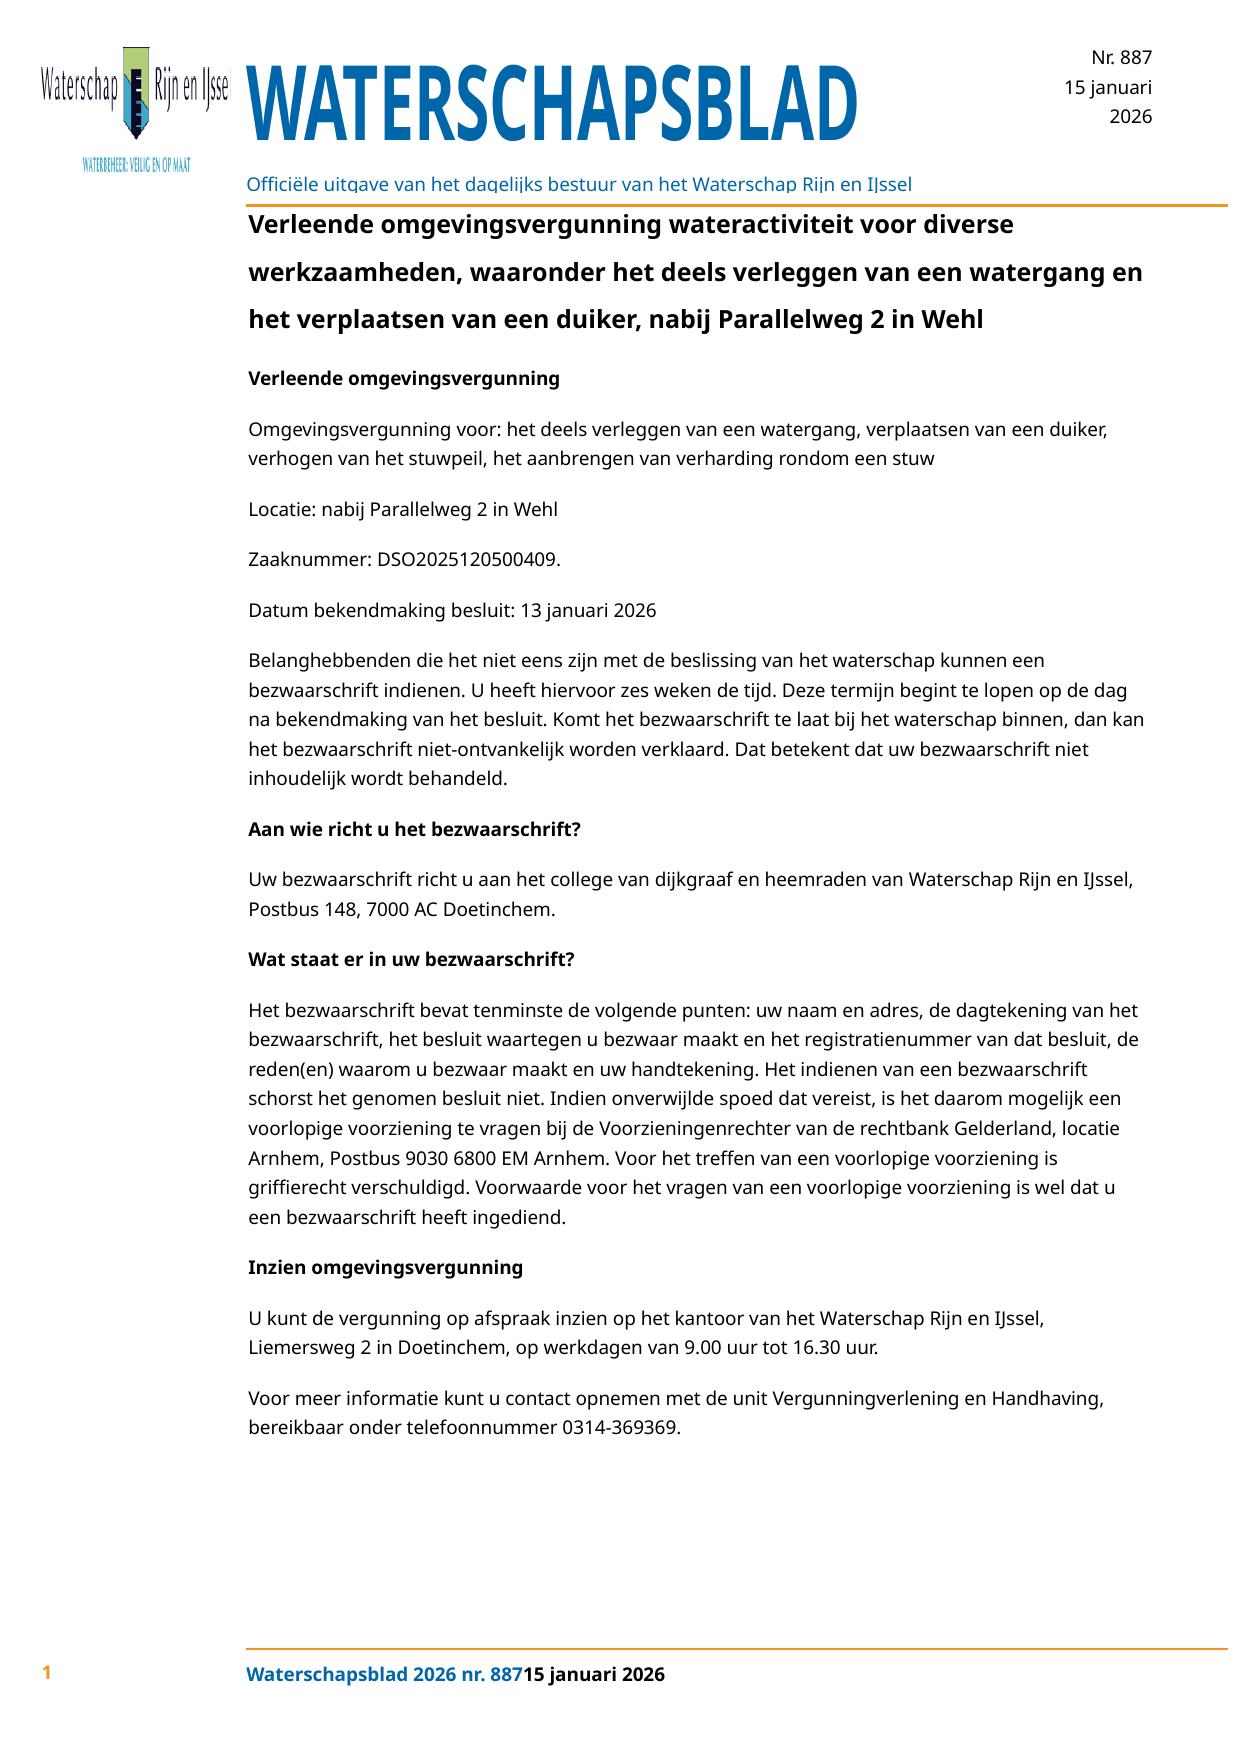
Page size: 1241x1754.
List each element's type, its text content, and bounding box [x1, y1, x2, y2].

text Datum bekendmaking besluit: 13 januari 2026 [248, 597, 1152, 622]
text Omgevingsvergunning voor: het deels verleggen van een watergang, verplaatsen van een duiker, verhogen van het stuwpeil, het aanbrengen van verharding rondom een stuw [248, 416, 1152, 471]
text Uw bezwaarschrift richt u aan het college van dijkgraaf en heemraden van Waterschap Rijn en IJssel, Postbus 148, 7000 AC Doetinchem. [248, 866, 1152, 922]
text U kunt de vergunning op afspraak inzien op het kantoor van het Waterschap Rijn en IJssel, Liemersweg 2 in Doetinchem, op werkdagen van 9.00 uur tot 16.30 uur. [248, 1305, 1152, 1360]
text Locatie: nabij Parallelweg 2 in Wehl [248, 496, 1152, 522]
text Wat staat er in uw bezwaarschrift? [248, 946, 1152, 972]
text Inzien omgevingsvergunning [248, 1254, 1152, 1280]
picture [41, 47, 231, 172]
text Het bezwaarschrift bevat tenminste de volgende punten: uw naam en adres, de dagtekening van het bezwaarschrift, het besluit waartegen u bezwaar maakt en het registratienummer van dat besluit, de reden(en) waarom u bezwaar maakt en uw handtekening. Het indienen van een bezwaarschrift schorst het genomen besluit niet. Indien onverwijlde spoed dat vereist, is het daarom mogelijk een voorlopige voorziening te vragen bij de Voorzieningenrechter van de rechtbank Gelderland, locatie Arnhem, Postbus 9030 6800 EM Arnhem. Voor het treffen van een voorlopige voorziening is griffierecht verschuldigd. Voorwaarde voor het vragen van een voorlopige voorziening is wel dat u een bezwaarschrift heeft ingediend. [248, 997, 1152, 1229]
text Belanghebbenden die het niet eens zijn met de beslissing van het waterschap kunnen een bezwaarschrift indienen. U heeft hiervoor zes weken de tijd. Deze termijn begint te lopen op de dag na bekendmaking van het besluit. Komt het bezwaarschrift te laat bij het waterschap binnen, dan kan het bezwaarschrift niet-ontvankelijk worden verklaard. Dat betekent dat uw bezwaarschrift niet inhoudelijk wordt behandeld. [248, 647, 1152, 791]
text Zaaknummer: DSO2025120500409. [248, 546, 1152, 572]
text Aan wie richt u het bezwaarschrift? [248, 816, 1152, 842]
text Verleende omgevingsvergunning wateractiviteit voor diverse werkzaamheden, waaronder het deels verleggen van een watergang en het verplaatsen van een duiker, nabij Parallelweg 2 in Wehl [248, 207, 1152, 336]
text Verleende omgevingsvergunning [248, 366, 1152, 391]
text Voor meer informatie kunt u contact opnemen met de unit Vergunningverlening en Handhaving, bereikbaar onder telefoonnummer 0314-369369. [248, 1385, 1152, 1440]
